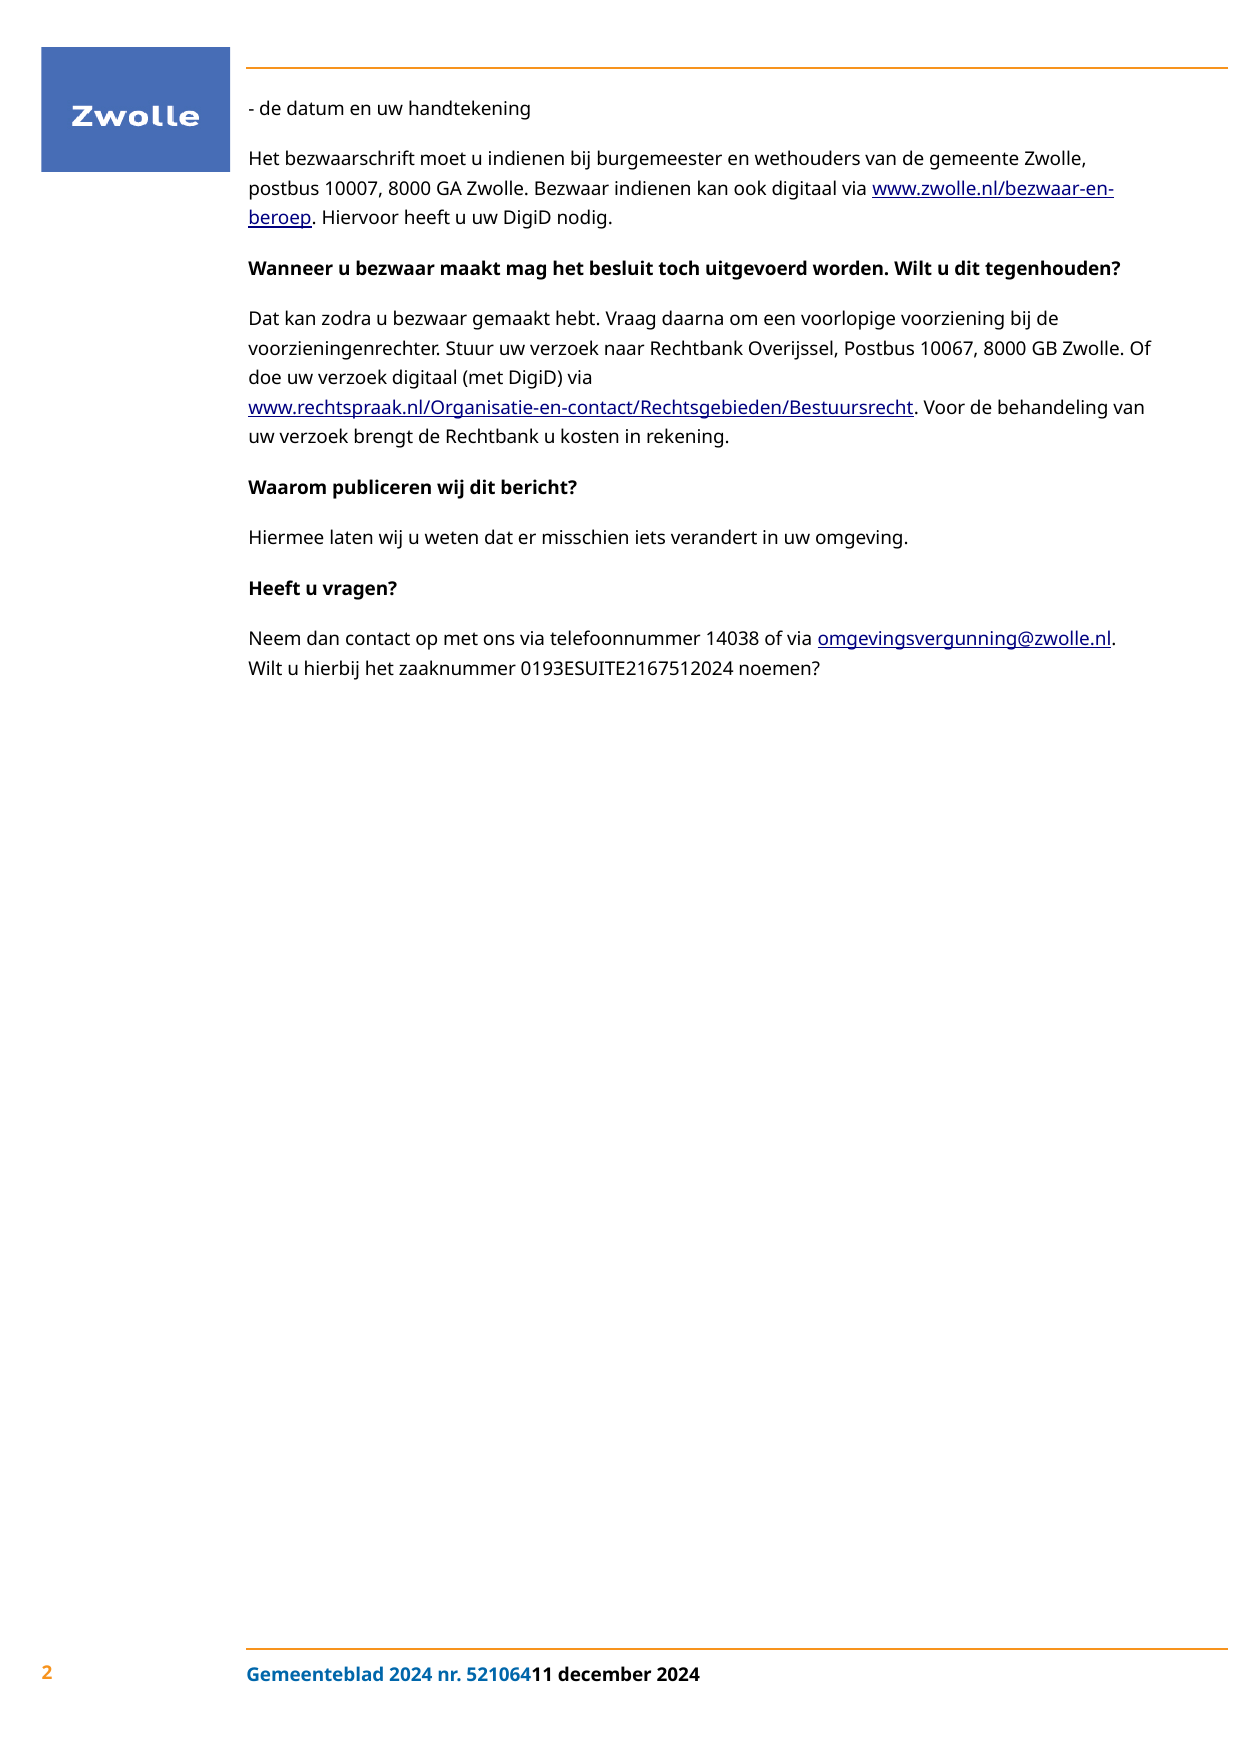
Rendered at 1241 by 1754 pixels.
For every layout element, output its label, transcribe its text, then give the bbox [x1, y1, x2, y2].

text Het bezwaarschrift moet u indienen bij burgemeester en wethouders van de gemeente Zwolle, postbus 10007, 8000 GA Zwolle. Bezwaar indienen kan ook digitaal via www.zwolle.nl/bezwaar-en-beroep. Hiervoor heeft u uw DigiD nodig. [248, 145, 1152, 230]
text Hiermee laten wij u weten dat er misschien iets verandert in uw omgeving. [248, 524, 1152, 550]
text Neem dan contact op met ons via telefoonnummer 14038 of via omgevingsvergunning@zwolle.nl. Wilt u hierbij het zaaknummer 0193ESUITE2167512024 noemen? [248, 625, 1152, 681]
text - de datum en uw handtekening [248, 95, 1152, 121]
text Heeft u vragen? [248, 575, 1152, 601]
text Waarom publiceren wij dit bericht? [248, 474, 1152, 500]
text Wanneer u bezwaar maakt mag het besluit toch uitgevoerd worden. Wilt u dit tegenhouden? [248, 255, 1152, 281]
picture [41, 47, 231, 172]
text Dat kan zodra u bezwaar gemaakt hebt. Vraag daarna om een voorlopige voorziening bij de voorzieningenrechter. Stuur uw verzoek naar Rechtbank Overijssel, Postbus 10067, 8000 GB Zwolle. Of doe uw verzoek digitaal (met DigiD) via www.rechtspraak.nl/Organisatie-en-contact/Rechtsgebieden/Bestuursrecht. Voor de behandeling van uw verzoek brengt de Rechtbank u kosten in rekening. [248, 305, 1152, 449]
